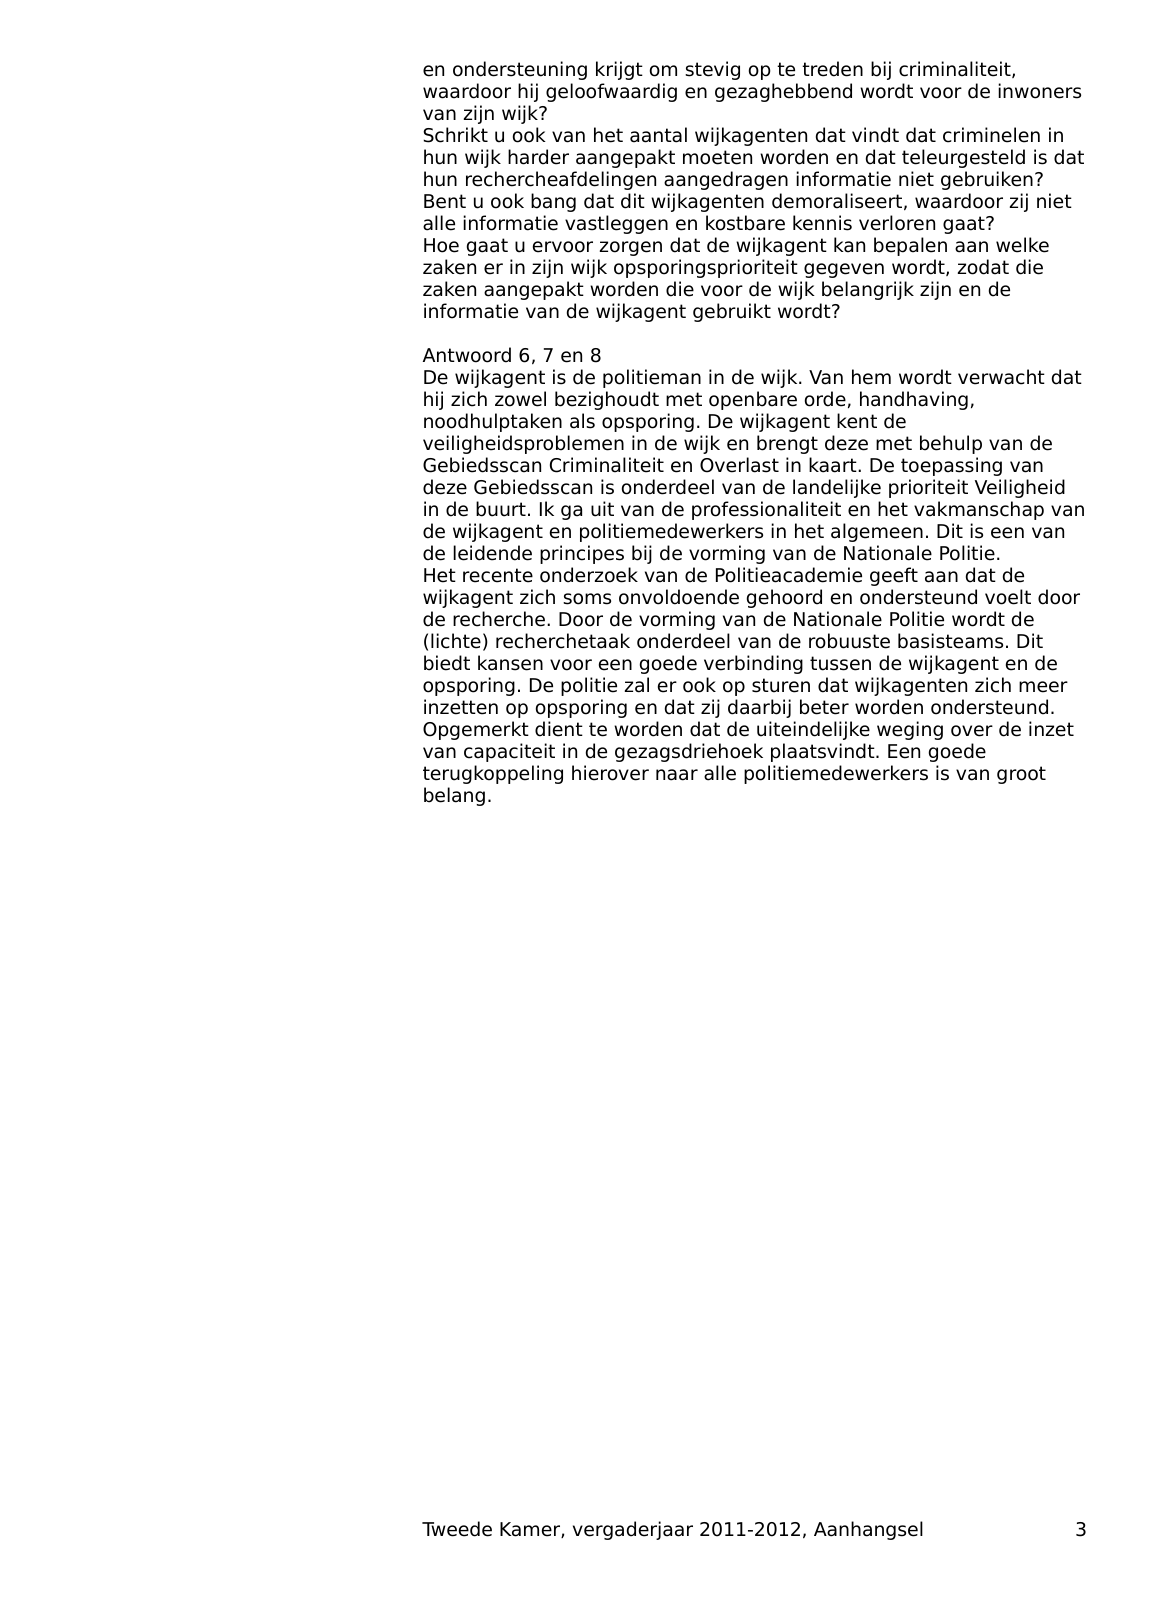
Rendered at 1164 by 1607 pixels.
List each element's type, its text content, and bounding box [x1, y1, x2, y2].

text Antwoord 6, 7 en 8 [422, 345, 1087, 367]
text De wijkagent is de politieman in de wijk. Van hem wordt verwacht dat hij zich zowel bezighoudt met openbare orde, handhaving, noodhulptaken als opsporing. De wijkagent kent de veiligheidsproblemen in de wijk en brengt deze met behulp van de Gebiedsscan Criminaliteit en Overlast in kaart. De toepassing van deze Gebiedsscan is onderdeel van de landelijke prioriteit Veiligheid in de buurt. Ik ga uit van de professionaliteit en het vakmanschap van de wijkagent en politiemedewerkers in het algemeen. Dit is een van de leidende principes bij de vorming van de Nationale Politie. [422, 367, 1087, 565]
text Schrikt u ook van het aantal wijkagenten dat vindt dat criminelen in hun wijk harder aangepakt moeten worden en dat teleurgesteld is dat hun rechercheafdelingen aangedragen informatie niet gebruiken? Bent u ook bang dat dit wijkagenten demoraliseert, waardoor zij niet alle informatie vastleggen en kostbare kennis verloren gaat? [422, 125, 1087, 235]
text Het recente onderzoek van de Politieacademie geeft aan dat de wijkagent zich soms onvoldoende gehoord en ondersteund voelt door de recherche. Door de vorming van de Nationale Politie wordt de (lichte) recherchetaak onderdeel van de robuuste basisteams. Dit biedt kansen voor een goede verbinding tussen de wijkagent en de opsporing. De politie zal er ook op sturen dat wijkagenten zich meer inzetten op opsporing en dat zij daarbij beter worden ondersteund. Opgemerkt dient te worden dat de uiteindelijke weging over de inzet van capaciteit in de gezagsdriehoek plaatsvindt. Een goede terugkoppeling hierover naar alle politiemedewerkers is van groot belang. [422, 565, 1087, 807]
text Hoe gaat u ervoor zorgen dat de wijkagent kan bepalen aan welke zaken er in zijn wijk opsporingsprioriteit gegeven wordt, zodat die zaken aangepakt worden die voor de wijk belangrijk zijn en de informatie van de wijkagent gebruikt wordt? [422, 235, 1087, 323]
text en ondersteuning krijgt om stevig op te treden bij criminaliteit, waardoor hij geloofwaardig en gezaghebbend wordt voor de inwoners van zijn wijk? [422, 59, 1087, 125]
